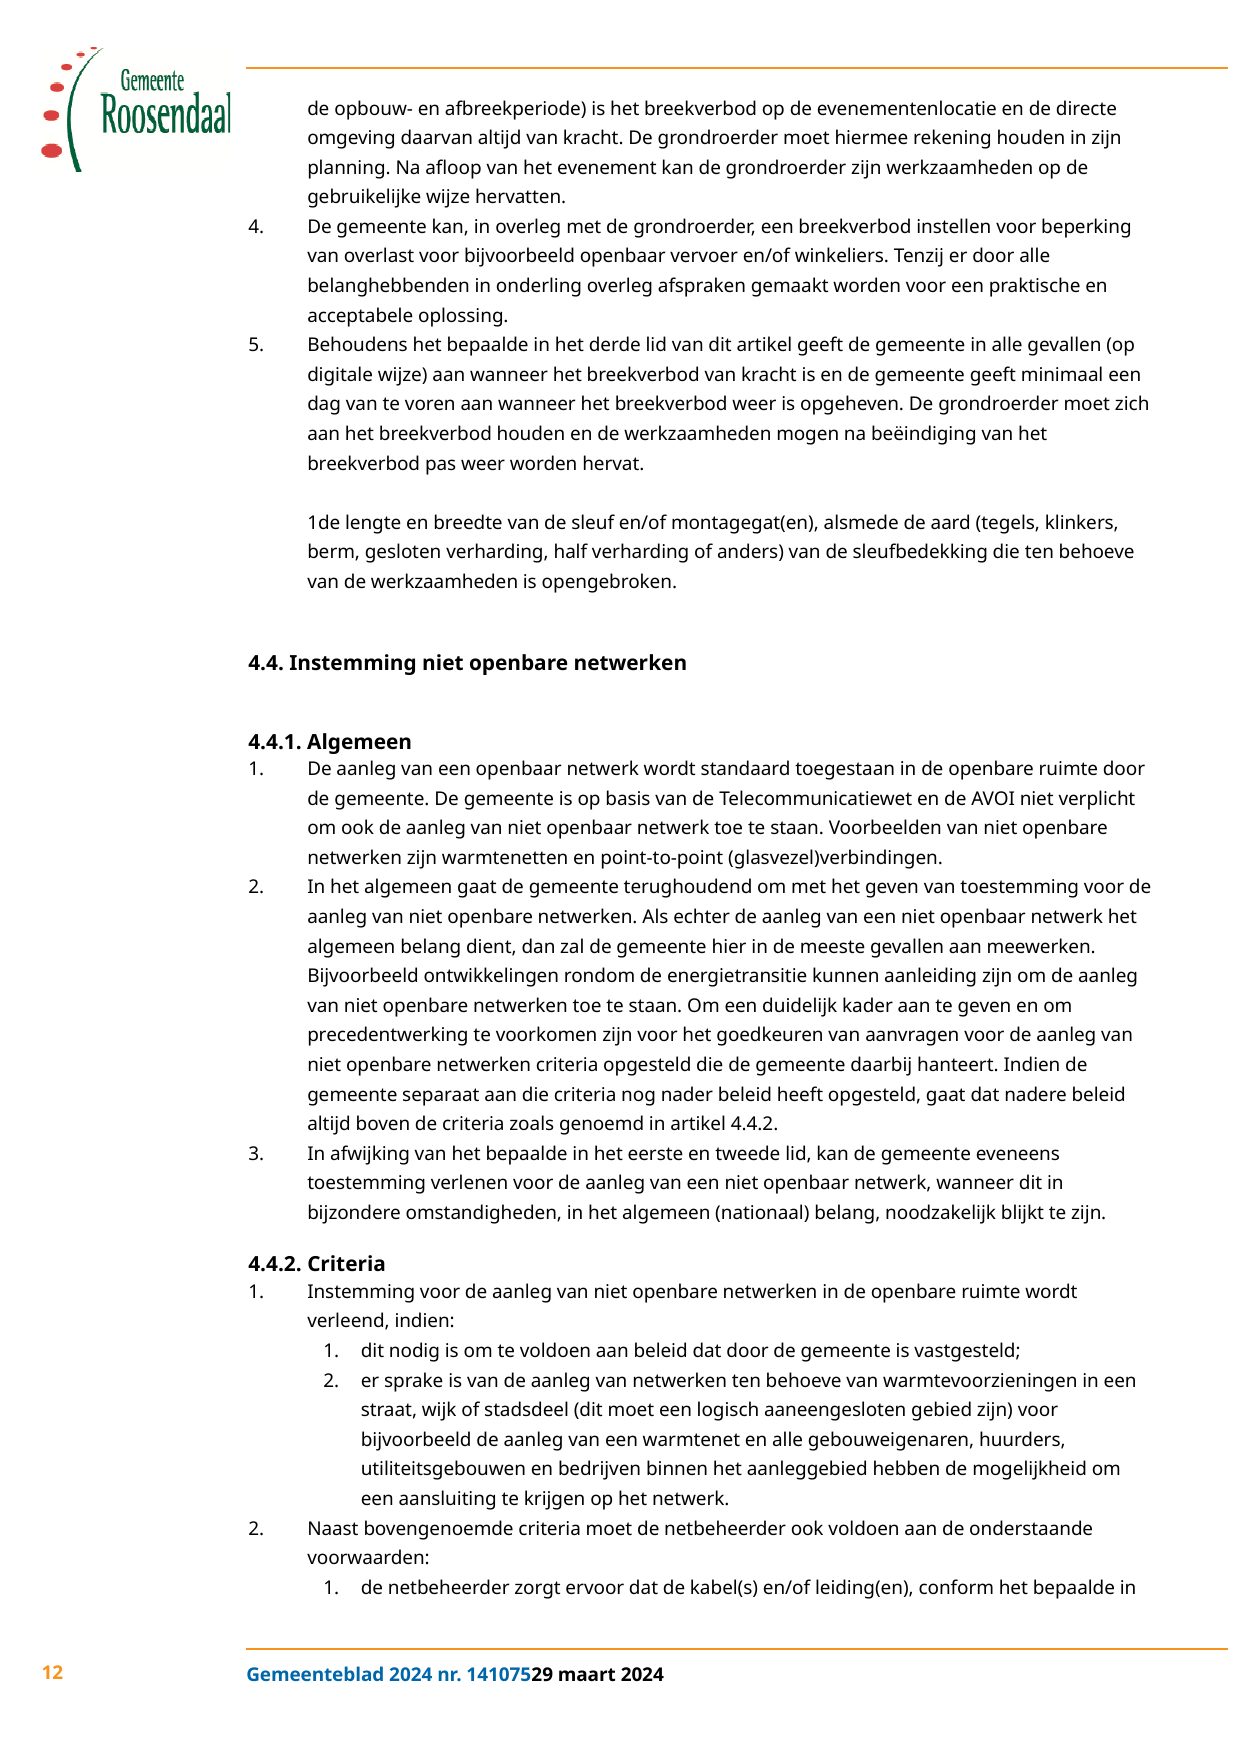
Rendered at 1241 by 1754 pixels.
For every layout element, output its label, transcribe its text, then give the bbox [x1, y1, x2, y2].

list 1de lengte en breedte van de sleuf en/of montagegat(en), alsmede de aard (tegels, klinkers, berm, gesloten verharding, half verharding of anders) van de sleufbedekking die ten behoeve van de werkzaamheden is opengebroken. [248, 509, 1152, 594]
text 4.4.1. Algemeen [248, 727, 1152, 755]
list De aanleg van een openbaar netwerk wordt standaard toegestaan in de openbare ruimte door de gemeente. De gemeente is op basis van de Telecommunicatiewet en de AVOI niet verplicht om ook de aanleg van niet openbaar netwerk toe te staan. Voorbeelden van niet openbare netwerken zijn warmtenetten en point-to-point (glasvezel)verbindingen. [248, 755, 1152, 870]
list dit nodig is om te voldoen aan beleid dat door de gemeente is vastgesteld; [323, 1337, 1152, 1363]
list de netbeheerder zorgt ervoor dat de kabel(s) en/of leiding(en), conform het bepaalde in [323, 1574, 1152, 1599]
text 4.4. Instemming niet openbare netwerken [248, 648, 1152, 677]
list In het algemeen gaat de gemeente terughoudend om met het geven van toestemming voor de aanleg van niet openbare netwerken. Als echter de aanleg van een niet openbaar netwerk het algemeen belang dient, dan zal de gemeente hier in de meeste gevallen aan meewerken. Bijvoorbeeld ontwikkelingen rondom de energietransitie kunnen aanleiding zijn om de aanleg van niet openbare netwerken toe te staan. Om een duidelijk kader aan te geven en om precedentwerking te voorkomen zijn voor het goedkeuren van aanvragen voor de aanleg van niet openbare netwerken criteria opgesteld die de gemeente daarbij hanteert. Indien de gemeente separaat aan die criteria nog nader beleid heeft opgesteld, gaat dat nadere beleid altijd boven de criteria zoals genoemd in artikel 4.4.2. [248, 874, 1152, 1136]
list de opbouw- en afbreekperiode) is het breekverbod op de evenementenlocatie en de directe omgeving daarvan altijd van kracht. De grondroerder moet hiermee rekening houden in zijn planning. Na afloop van het evenement kan de grondroerder zijn werkzaamheden op de gebruikelijke wijze hervatten. [248, 95, 1152, 209]
list Behoudens het bepaalde in het derde lid van dit artikel geeft de gemeente in alle gevallen (op digitale wijze) aan wanneer het breekverbod van kracht is en de gemeente geeft minimaal een dag van te voren aan wanneer het breekverbod weer is opgeheven. De grondroerder moet zich aan het breekverbod houden en de werkzaamheden mogen na beëindiging van het breekverbod pas weer worden hervat. [248, 331, 1152, 476]
list Naast bovengenoemde criteria moet de netbeheerder ook voldoen aan de onderstaande voorwaarden: [248, 1515, 1152, 1570]
list In afwijking van het bepaalde in het eerste en tweede lid, kan de gemeente eveneens toestemming verlenen voor de aanleg van een niet openbaar netwerk, wanneer dit in bijzondere omstandigheden, in het algemeen (nationaal) belang, noodzakelijk blijkt te zijn. [248, 1140, 1152, 1225]
picture [41, 47, 231, 172]
list De gemeente kan, in overleg met de grondroerder, een breekverbod instellen voor beperking van overlast voor bijvoorbeeld openbaar vervoer en/of winkeliers. Tenzij er door alle belanghebbenden in onderling overleg afspraken gemaakt worden voor een praktische en acceptabele oplossing. [248, 213, 1152, 328]
text 4.4.2. Criteria [248, 1249, 1152, 1278]
list Instemming voor de aanleg van niet openbare netwerken in de openbare ruimte wordt verleend, indien: [248, 1278, 1152, 1333]
list er sprake is van de aanleg van netwerken ten behoeve van warmtevoorzieningen in een straat, wijk of stadsdeel (dit moet een logisch aaneengesloten gebied zijn) voor bijvoorbeeld de aanleg van een warmtenet en alle gebouweigenaren, huurders, utiliteitsgebouwen en bedrijven binnen het aanleggebied hebben de mogelijkheid om een aansluiting te krijgen op het netwerk. [323, 1367, 1152, 1511]
